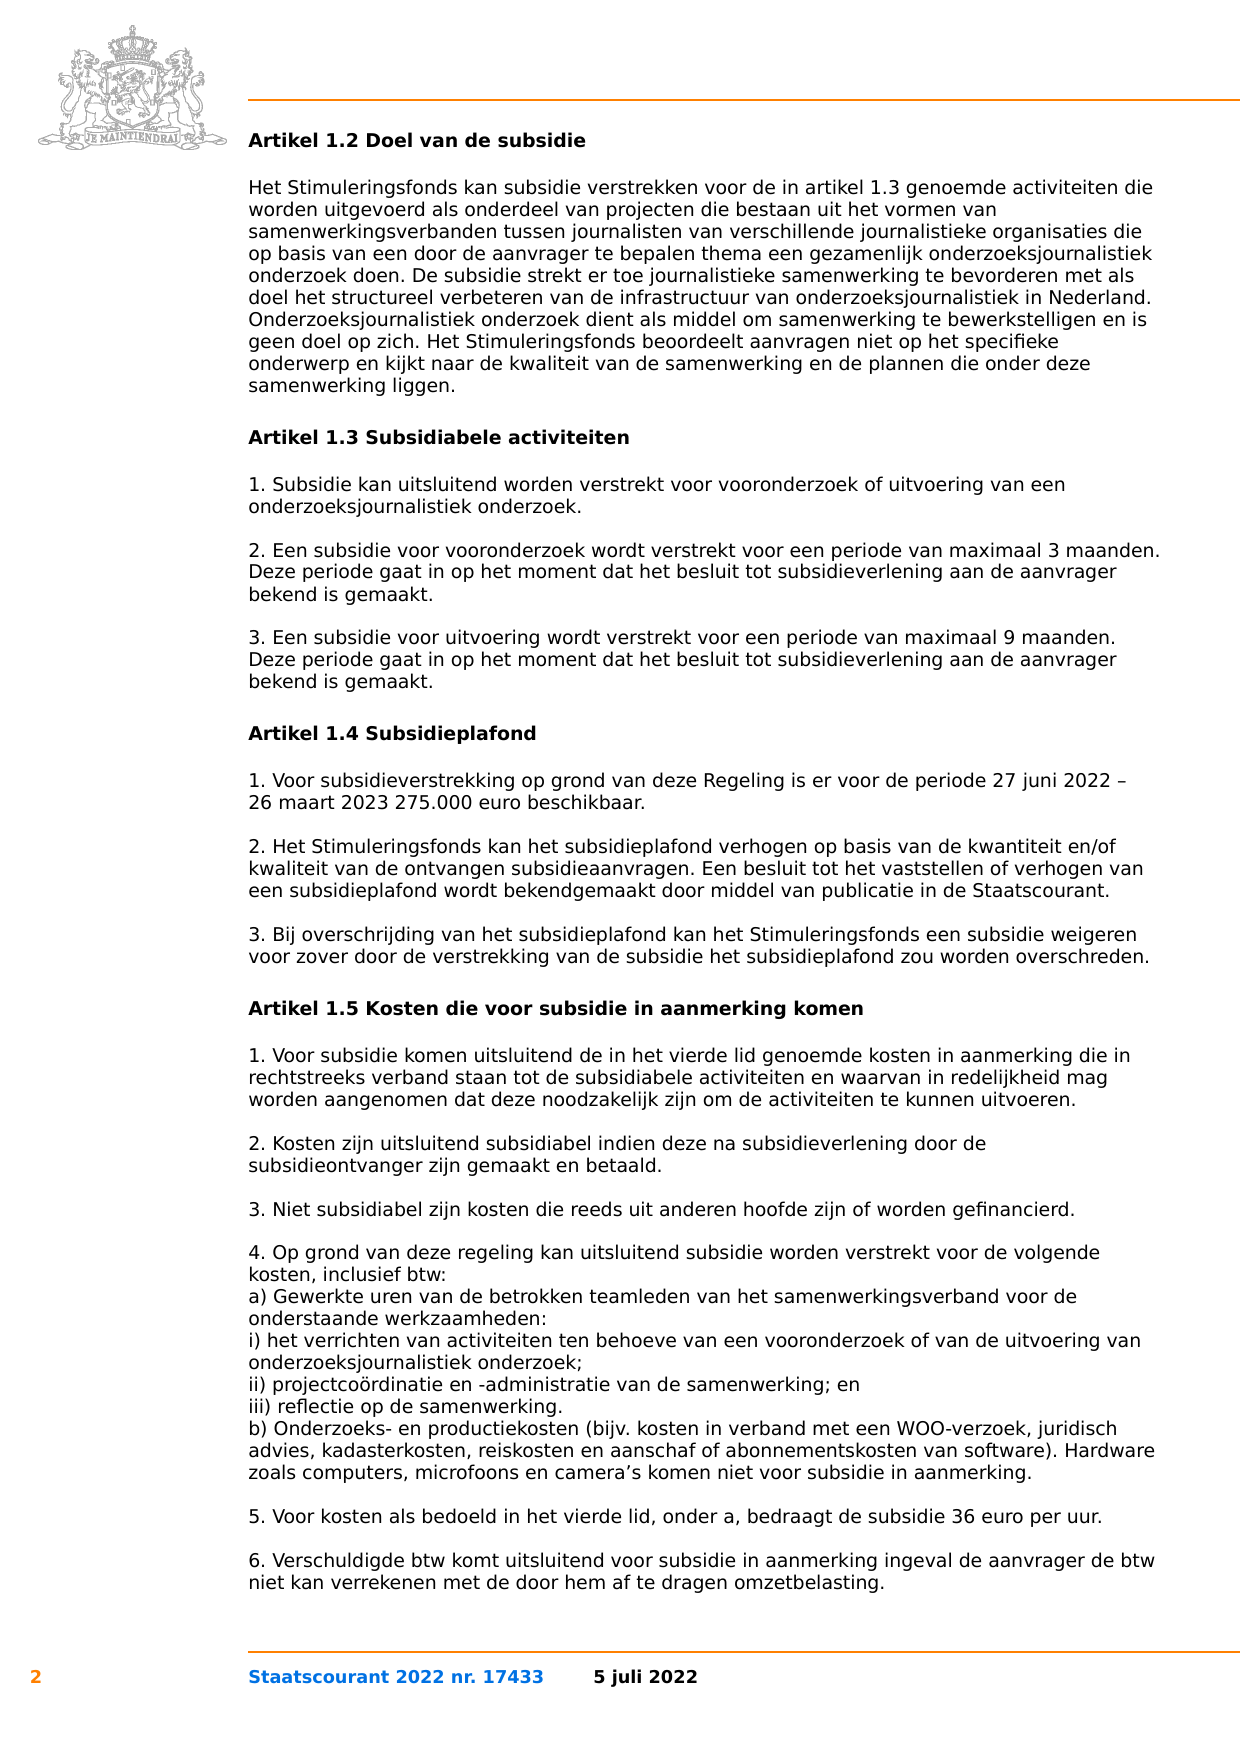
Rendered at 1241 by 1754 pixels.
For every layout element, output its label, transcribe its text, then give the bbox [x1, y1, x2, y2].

picture [38, 25, 227, 150]
subtitle Artikel 1.4 Subsidieplafond [248, 723, 1163, 745]
text 3. Bij overschrijding van het subsidieplafond kan het Stimuleringsfonds een subsidie weigeren voor zover door de verstrekking van de subsidie het subsidieplafond zou worden overschreden. [248, 924, 1163, 968]
text ii) projectcoördinatie en -administratie van de samenwerking; en [248, 1374, 1163, 1396]
text 3. Een subsidie voor uitvoering wordt verstrekt voor een periode van maximaal 9 maanden. Deze periode gaat in op het moment dat het besluit tot subsidieverlening aan de aanvrager bekend is gemaakt. [248, 627, 1163, 693]
text 1. Voor subsidieverstrekking op grond van deze Regeling is er voor de periode 27 juni 2022 – 26 maart 2023 275.000 euro beschikbaar. [248, 770, 1163, 814]
text Het Stimuleringsfonds kan subsidie verstrekken voor de in artikel 1.3 genoemde activiteiten die worden uitgevoerd als onderdeel van projecten die bestaan uit het vormen van samenwerkingsverbanden tussen journalisten van verschillende journalistieke organisaties die op basis van een door de aanvrager te bepalen thema een gezamenlijk onderzoeksjournalistiek onderzoek doen. De subsidie strekt er toe journalistieke samenwerking te bevorderen met als doel het structureel verbeteren van de infrastructuur van onderzoeksjournalistiek in Nederland. Onderzoeksjournalistiek onderzoek dient als middel om samenwerking te bewerkstelligen en is geen doel op zich. Het Stimuleringsfonds beoordeelt aanvragen niet op het specifieke onderwerp en kijkt naar de kwaliteit van de samenwerking en de plannen die onder deze samenwerking liggen. [248, 177, 1163, 397]
text i) het verrichten van activiteiten ten behoeve van een vooronderzoek of van de uitvoering van onderzoeksjournalistiek onderzoek; [248, 1330, 1163, 1374]
subtitle Artikel 1.3 Subsidiabele activiteiten [248, 427, 1163, 449]
text 1. Subsidie kan uitsluitend worden verstrekt voor vooronderzoek of uitvoering van een onderzoeksjournalistiek onderzoek. [248, 474, 1163, 518]
text 3. Niet subsidiabel zijn kosten die reeds uit anderen hoofde zijn of worden gefinancierd. [248, 1198, 1163, 1220]
text 6. Verschuldigde btw komt uitsluitend voor subsidie in aanmerking ingeval de aanvrager de btw niet kan verrekenen met de door hem af te dragen omzetbelasting. [248, 1550, 1163, 1594]
subtitle Artikel 1.5 Kosten die voor subsidie in aanmerking komen [248, 998, 1163, 1020]
text 2. Een subsidie voor vooronderzoek wordt verstrekt voor een periode van maximaal 3 maanden. Deze periode gaat in op het moment dat het besluit tot subsidieverlening aan de aanvrager bekend is gemaakt. [248, 539, 1163, 605]
text 2. Kosten zijn uitsluitend subsidiabel indien deze na subsidieverlening door de subsidieontvanger zijn gemaakt en betaald. [248, 1133, 1163, 1177]
text 4. Op grond van deze regeling kan uitsluitend subsidie worden verstrekt voor de volgende kosten, inclusief btw: [248, 1242, 1163, 1286]
text 2. Het Stimuleringsfonds kan het subsidieplafond verhogen op basis van de kwantiteit en/of kwaliteit van de ontvangen subsidieaanvragen. Een besluit tot het vaststellen of verhogen van een subsidieplafond wordt bekendgemaakt door middel van publicatie in de Staatscourant. [248, 836, 1163, 902]
text 5. Voor kosten als bedoeld in het vierde lid, onder a, bedraagt de subsidie 36 euro per uur. [248, 1506, 1163, 1528]
text 1. Voor subsidie komen uitsluitend de in het vierde lid genoemde kosten in aanmerking die in rechtstreeks verband staan tot de subsidiabele activiteiten en waarvan in redelijkheid mag worden aangenomen dat deze noodzakelijk zijn om de activiteiten te kunnen uitvoeren. [248, 1045, 1163, 1111]
text iii) reflectie op de samenwerking. [248, 1396, 1163, 1418]
text b) Onderzoeks- en productiekosten (bijv. kosten in verband met een WOO-verzoek, juridisch advies, kadasterkosten, reiskosten en aanschaf of abonnementskosten van software). Hardware zoals computers, microfoons en camera’s komen niet voor subsidie in aanmerking. [248, 1418, 1163, 1484]
text a) Gewerkte uren van de betrokken teamleden van het samenwerkingsverband voor de onderstaande werkzaamheden: [248, 1286, 1163, 1330]
subtitle Artikel 1.2 Doel van de subsidie [248, 130, 1163, 152]
